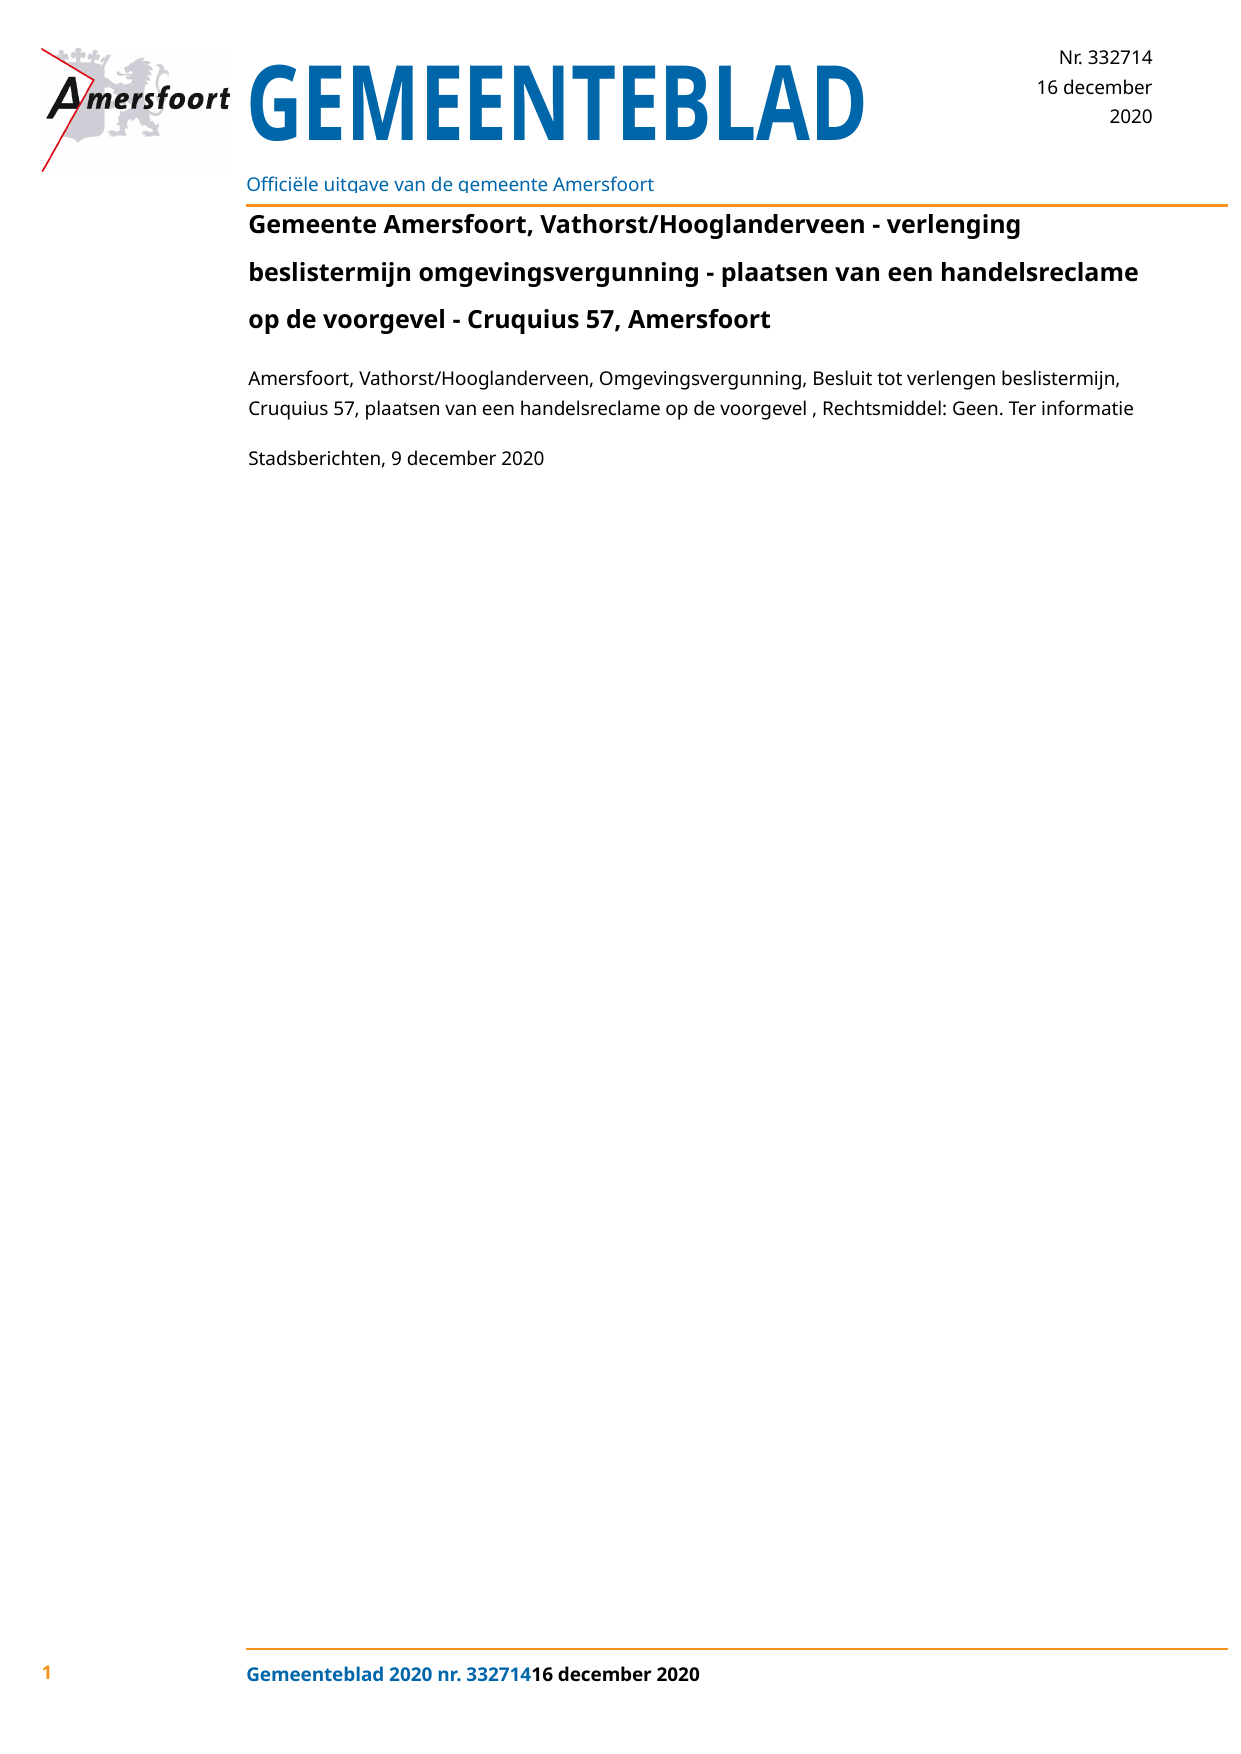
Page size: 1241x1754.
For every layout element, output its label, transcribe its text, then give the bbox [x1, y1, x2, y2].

text Amersfoort, Vathorst/Hooglanderveen, Omgevingsvergunning, Besluit tot verlengen beslistermijn, Cruquius 57, plaatsen van een handelsreclame op de voorgevel , Rechtsmiddel: Geen. Ter informatie [248, 366, 1152, 421]
picture [41, 47, 231, 172]
text Gemeente Amersfoort, Vathorst/Hooglanderveen - verlenging beslistermijn omgevingsvergunning - plaatsen van een handelsreclame op de voorgevel - Cruquius 57, Amersfoort [248, 207, 1152, 336]
text Stadsberichten, 9 december 2020 [248, 446, 1152, 471]
